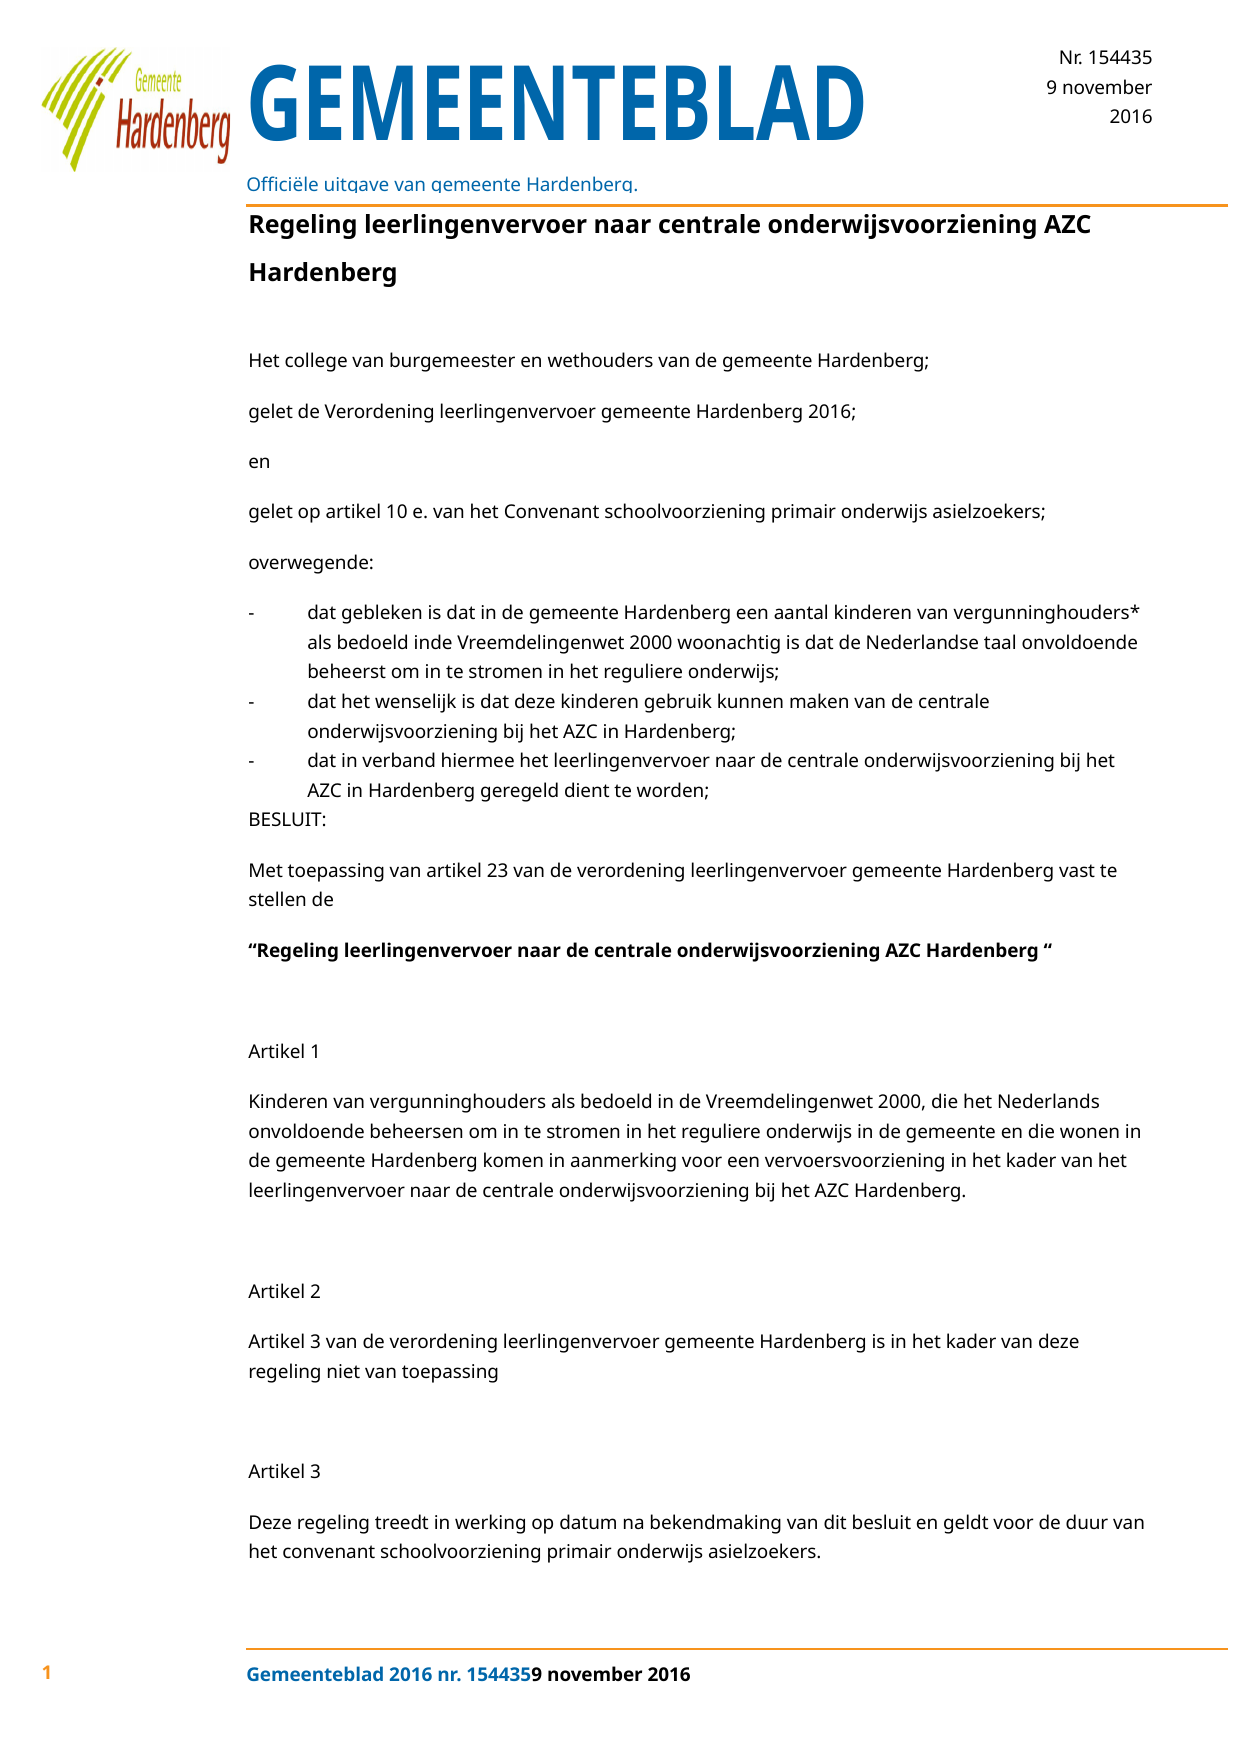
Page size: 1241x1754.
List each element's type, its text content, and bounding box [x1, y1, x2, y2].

text Artikel 3 [248, 1459, 1152, 1484]
text Artikel 3 van de verordening leerlingenvervoer gemeente Hardenberg is in het kader van deze regeling niet van toepassing [248, 1328, 1152, 1384]
text Artikel 2 [248, 1278, 1152, 1304]
text Deze regeling treedt in werking op datum na bekendmaking van dit besluit en geldt voor de duur van het convenant schoolvoorziening primair onderwijs asielzoekers. [248, 1509, 1152, 1564]
text overwegende: [248, 549, 1152, 575]
text “Regeling leerlingenvervoer naar de centrale onderwijsvoorziening AZC Hardenberg “ [248, 937, 1152, 963]
list dat het wenselijk is dat deze kinderen gebruik kunnen maken van de centrale onderwijsvoorziening bij het AZC in Hardenberg; [248, 688, 1152, 744]
text Met toepassing van artikel 23 van de verordening leerlingenvervoer gemeente Hardenberg vast te stellen de [248, 857, 1152, 912]
text gelet op artikel 10 e. van het Convenant schoolvoorziening primair onderwijs asielzoekers; [248, 499, 1152, 524]
list dat gebleken is dat in de gemeente Hardenberg een aantal kinderen van vergunninghouders* als bedoeld inde Vreemdelingenwet 2000 woonachtig is dat de Nederlandse taal onvoldoende beheerst om in te stromen in het reguliere onderwijs; [248, 599, 1152, 684]
list dat in verband hiermee het leerlingenvervoer naar de centrale onderwijsvoorziening bij het AZC in Hardenberg geregeld dient te worden; [248, 747, 1152, 803]
picture [41, 47, 231, 172]
text Kinderen van vergunninghouders als bedoeld in de Vreemdelingenwet 2000, die het Nederlands onvoldoende beheersen om in te stromen in het reguliere onderwijs in de gemeente en die wonen in de gemeente Hardenberg komen in aanmerking voor een vervoersvoorziening in het kader van het leerlingenvervoer naar de centrale onderwijsvoorziening bij het AZC Hardenberg. [248, 1088, 1152, 1203]
text en [248, 448, 1152, 474]
text gelet de Verordening leerlingenvervoer gemeente Hardenberg 2016; [248, 398, 1152, 424]
text Regeling leerlingenvervoer naar centrale onderwijsvoorziening AZC Hardenberg [248, 207, 1152, 288]
text BESLUIT: [248, 807, 1152, 832]
text Artikel 1 [248, 1038, 1152, 1064]
text Het college van burgemeester en wethouders van de gemeente Hardenberg; [248, 347, 1152, 373]
